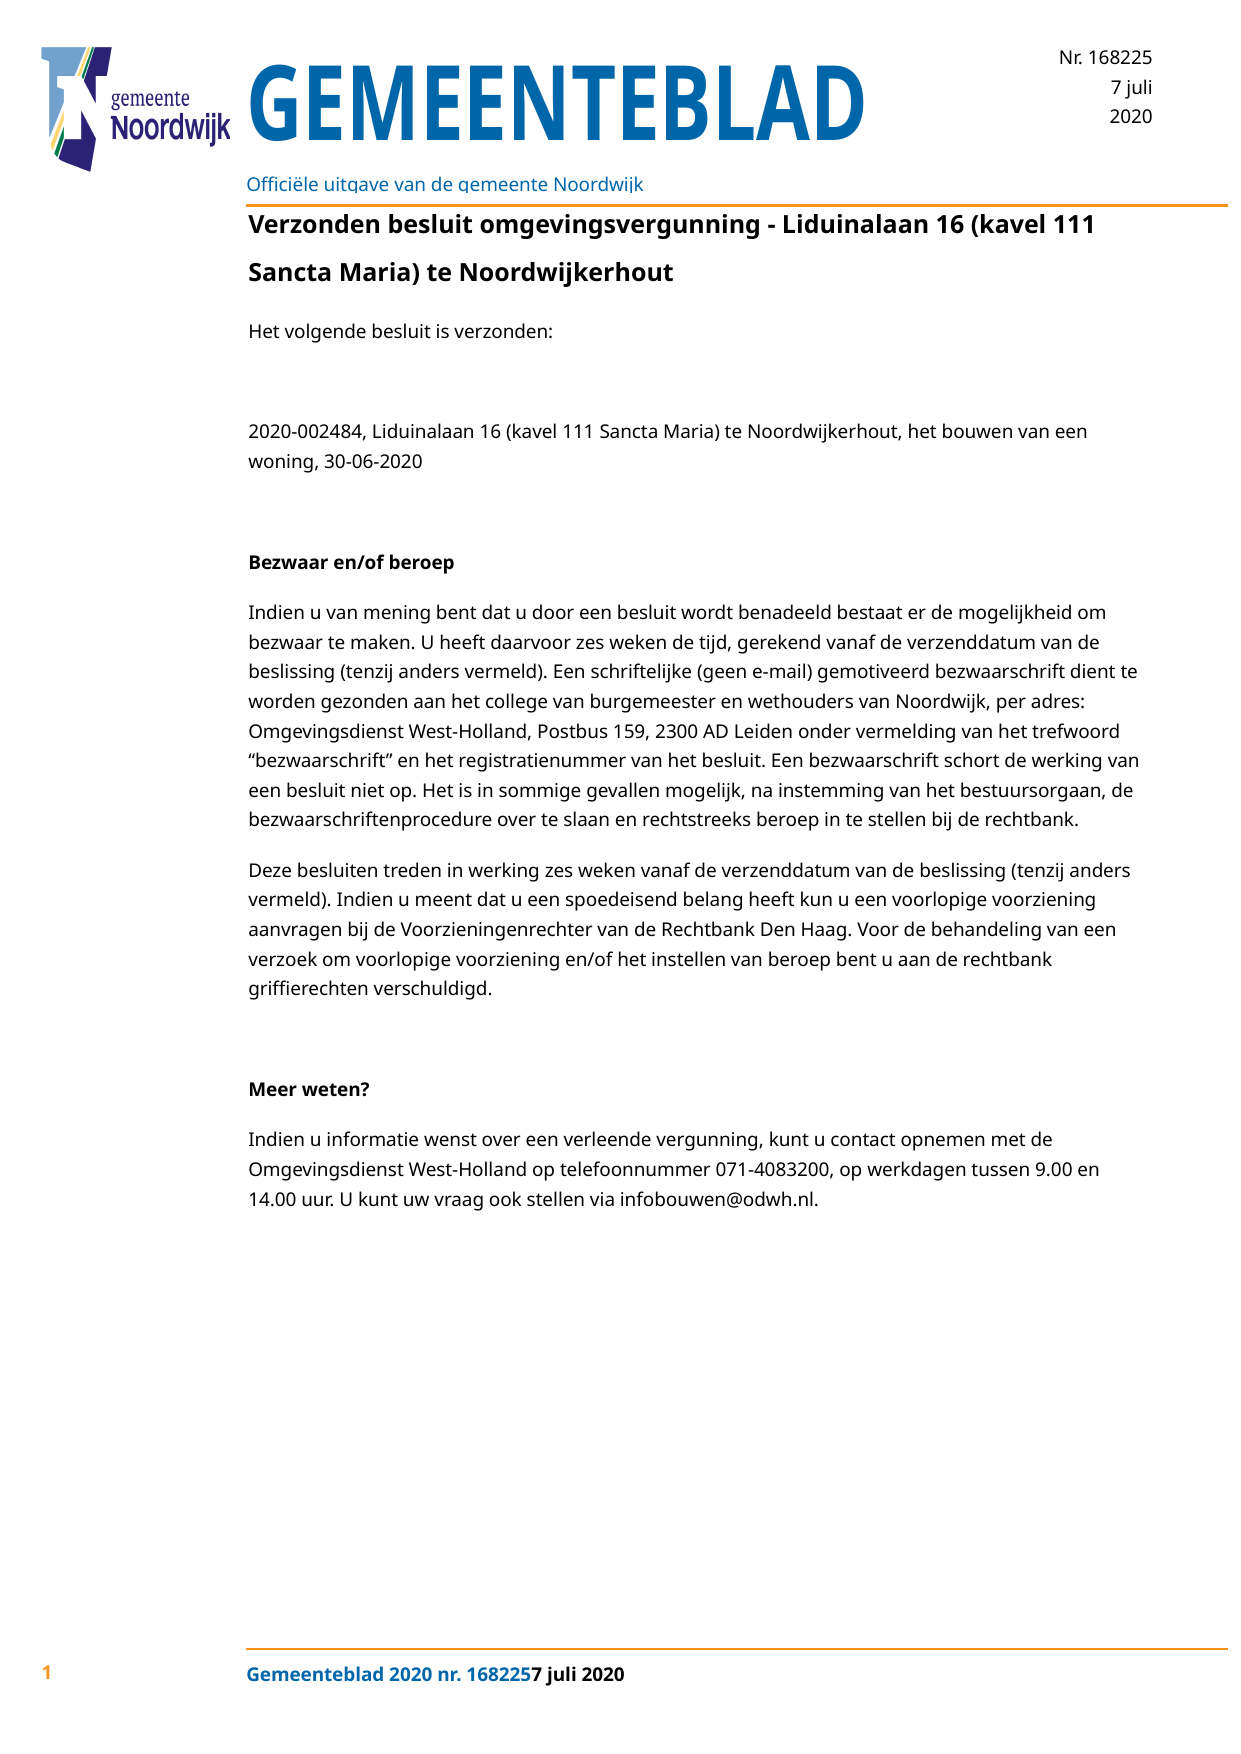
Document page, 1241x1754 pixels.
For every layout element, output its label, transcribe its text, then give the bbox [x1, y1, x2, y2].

text Verzonden besluit omgevingsvergunning - Liduinalaan 16 (kavel 111 Sancta Maria) te Noordwijkerhout [248, 207, 1152, 288]
text Indien u van mening bent dat u door een besluit wordt benadeeld bestaat er de mogelijkheid om bezwaar te maken. U heeft daarvoor zes weken de tijd, gerekend vanaf de verzenddatum van de beslissing (tenzij anders vermeld). Een schriftelijke (geen e-mail) gemotiveerd bezwaarschrift dient te worden gezonden aan het college van burgemeester en wethouders van Noordwijk, per adres: Omgevingsdienst West-Holland, Postbus 159, 2300 AD Leiden onder vermelding van het trefwoord “bezwaarschrift” en het registratienummer van het besluit. Een bezwaarschrift schort de werking van een besluit niet op. Het is in sommige gevallen mogelijk, na instemming van het bestuursorgaan, de bezwaarschriftenprocedure over te slaan en rechtstreeks beroep in te stellen bij de rechtbank. [248, 599, 1152, 832]
text Deze besluiten treden in werking zes weken vanaf de verzenddatum van de beslissing (tenzij anders vermeld). Indien u meent dat u een spoedeisend belang heeft kun u een voorlopige voorziening aanvragen bij de Voorzieningenrechter van de Rechtbank Den Haag. Voor de behandeling van een verzoek om voorlopige voorziening en/of het instellen van beroep bent u aan de rechtbank griffierechten verschuldigd. [248, 857, 1152, 1001]
picture [41, 47, 231, 172]
text Het volgende besluit is verzonden: [248, 318, 1152, 344]
text Bezwaar en/of beroep [248, 549, 1152, 575]
text Indien u informatie wenst over een verleende vergunning, kunt u contact opnemen met de Omgevingsdienst West-Holland op telefoonnummer 071-4083200, op werkdagen tussen 9.00 en 14.00 uur. U kunt uw vraag ook stellen via infobouwen@odwh.nl. [248, 1127, 1152, 1212]
text 2020-002484, Liduinalaan 16 (kavel 111 Sancta Maria) te Noordwijkerhout, het bouwen van een woning, 30-06-2020 [248, 419, 1152, 474]
text Meer weten? [248, 1076, 1152, 1102]
